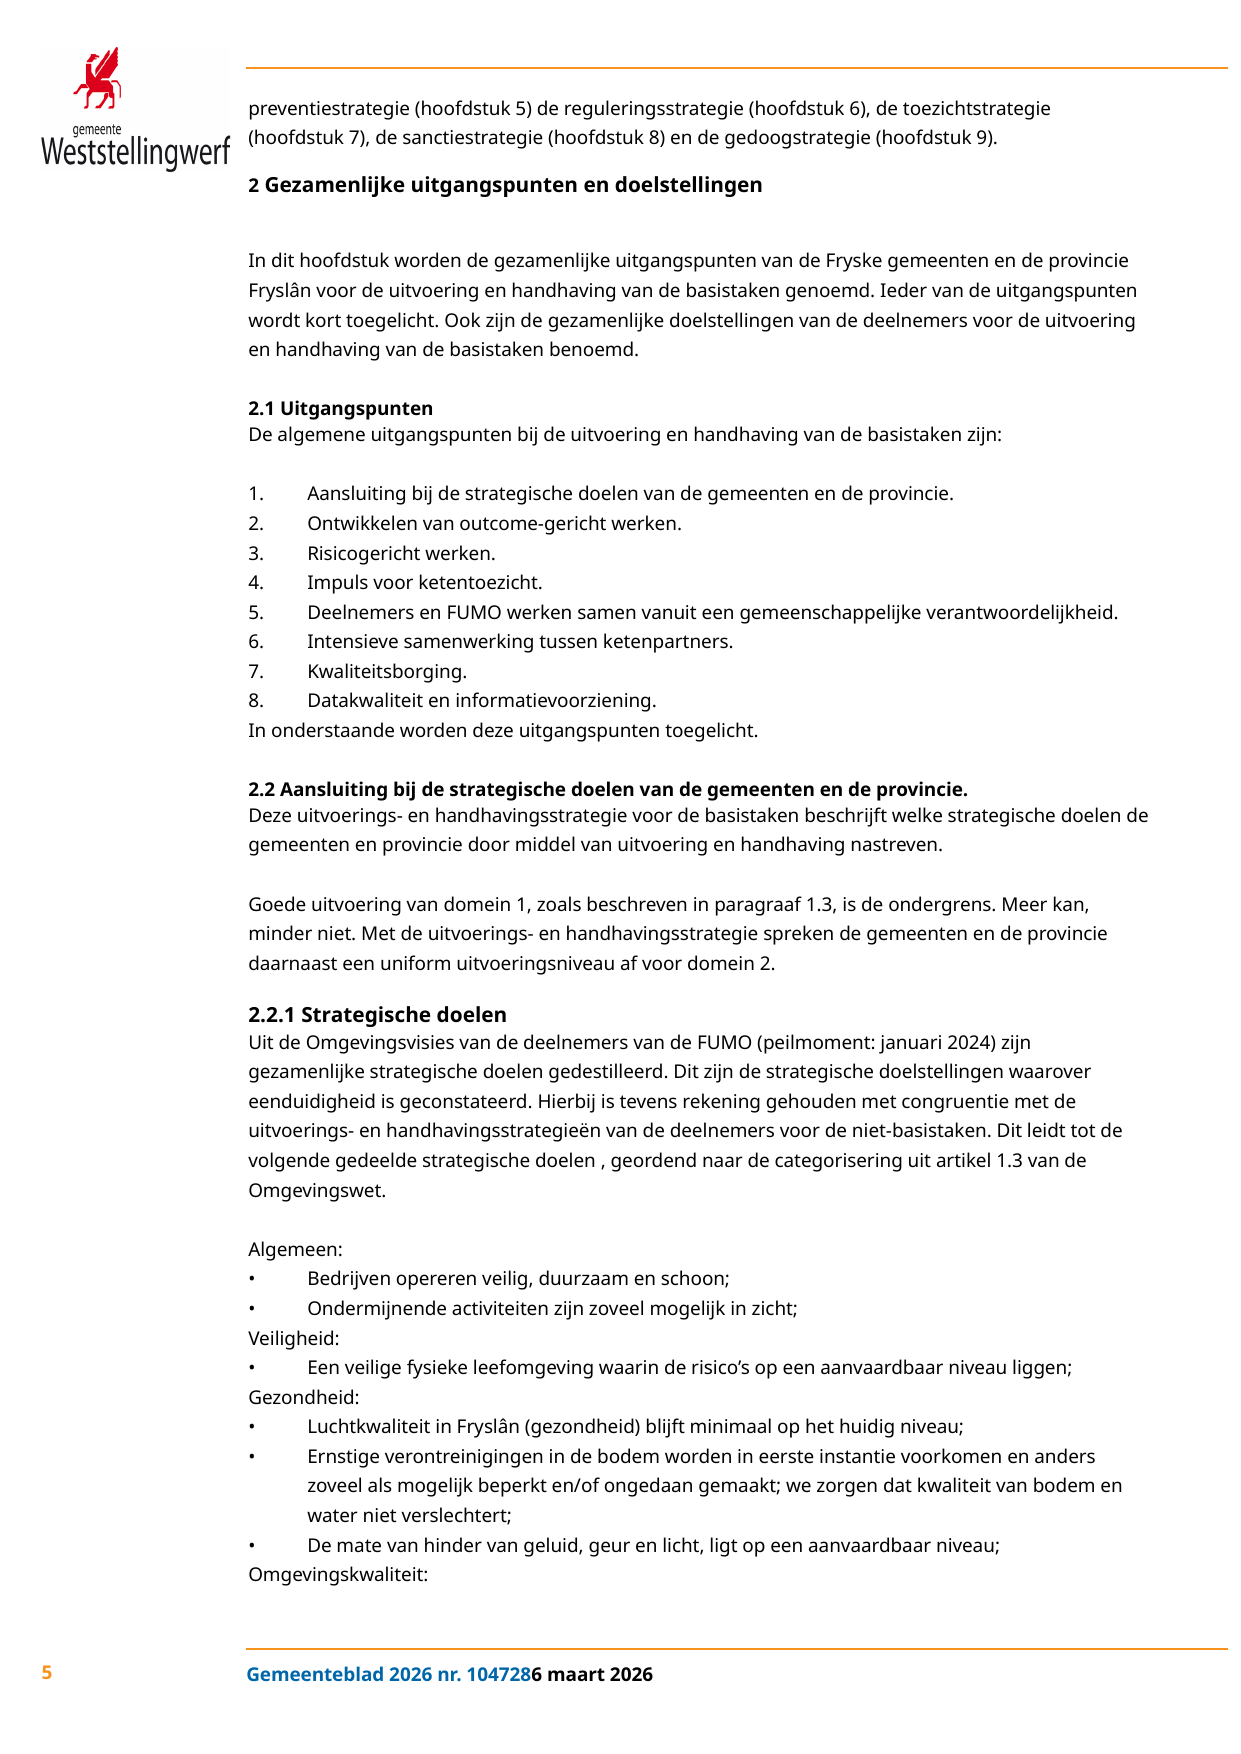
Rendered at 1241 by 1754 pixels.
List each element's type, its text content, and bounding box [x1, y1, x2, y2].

text 2.1 Uitgangspunten [248, 396, 1152, 421]
text In onderstaande worden deze uitgangspunten toegelicht. [248, 717, 1152, 743]
list Bedrijven opereren veilig, duurzaam en schoon; [248, 1266, 1152, 1291]
text Goede uitvoering van domein 1, zoals beschreven in paragraaf 1.3, is de ondergrens. Meer kan, minder niet. Met de uitvoerings- en handhavingsstrategie spreken de gemeenten en de provincie daarnaast een uniform uitvoeringsniveau af voor domein 2. [248, 891, 1152, 976]
list Datakwaliteit en informatievoorziening. [248, 688, 1152, 713]
picture [41, 47, 231, 172]
list Intensieve samenwerking tussen ketenpartners. [248, 628, 1152, 654]
list Ondermijnende activiteiten zijn zoveel mogelijk in zicht; [248, 1295, 1152, 1321]
text Omgevingskwaliteit: [248, 1561, 1152, 1587]
list Ernstige verontreinigingen in de bodem worden in eerste instantie voorkomen en anders zoveel als mogelijk beperkt en/of ongedaan gemaakt; we zorgen dat kwaliteit van bodem en water niet verslechtert; [248, 1443, 1152, 1528]
text Algemeen: [248, 1236, 1152, 1262]
list Ontwikkelen van outcome-gericht werken. [248, 510, 1152, 536]
list Deelnemers en FUMO werken samen vanuit een gemeenschappelijke verantwoordelijkheid. [248, 599, 1152, 624]
list Aansluiting bij de strategische doelen van de gemeenten en de provincie. [248, 481, 1152, 506]
text Deze uitvoerings- en handhavingsstrategie voor de basistaken beschrijft welke strategische doelen de gemeenten en provincie door middel van uitvoering en handhaving nastreven. [248, 802, 1152, 857]
text 2 Gezamenlijke uitgangspunten en doelstellingen [248, 170, 1152, 198]
list Luchtkwaliteit in Fryslân (gezondheid) blijft minimaal op het huidig niveau; [248, 1413, 1152, 1439]
list Kwaliteitsborging. [248, 658, 1152, 684]
text 2.2.1 Strategische doelen [248, 1000, 1152, 1029]
list Risicogericht werken. [248, 540, 1152, 565]
list De mate van hinder van geluid, geur en licht, ligt op een aanvaardbaar niveau; [248, 1532, 1152, 1557]
text In dit hoofdstuk worden de gezamenlijke uitgangspunten van de Fryske gemeenten en de provincie Fryslân voor de uitvoering en handhaving van de basistaken genoemd. Ieder van de uitgangspunten wordt kort toegelicht. Ook zijn de gezamenlijke doelstellingen van de deelnemers voor de uitvoering en handhaving van de basistaken benoemd. [248, 248, 1152, 362]
list Een veilige fysieke leefomgeving waarin de risico’s op een aanvaardbaar niveau liggen; [248, 1354, 1152, 1380]
text De algemene uitgangspunten bij de uitvoering en handhaving van de basistaken zijn: [248, 421, 1152, 447]
text Uit de Omgevingsvisies van de deelnemers van de FUMO (peilmoment: januari 2024) zijn gezamenlijke strategische doelen gedestilleerd. Dit zijn de strategische doelstellingen waarover eenduidigheid is geconstateerd. Hierbij is tevens rekening gehouden met congruentie met de uitvoerings- en handhavingsstrategieën van de deelnemers voor de niet-basistaken. Dit leidt tot de volgende gedeelde strategische doelen , geordend naar de categorisering uit artikel 1.3 van de Omgevingswet. [248, 1029, 1152, 1202]
text Gezondheid: [248, 1384, 1152, 1409]
text Veiligheid: [248, 1325, 1152, 1350]
list Impuls voor ketentoezicht. [248, 569, 1152, 595]
text preventiestrategie (hoofdstuk 5) de reguleringsstrategie (hoofdstuk 6), de toezichtstrategie (hoofdstuk 7), de sanctiestrategie (hoofdstuk 8) en de gedoogstrategie (hoofdstuk 9). [248, 95, 1152, 150]
text 2.2 Aansluiting bij de strategische doelen van de gemeenten en de provincie. [248, 776, 1152, 802]
